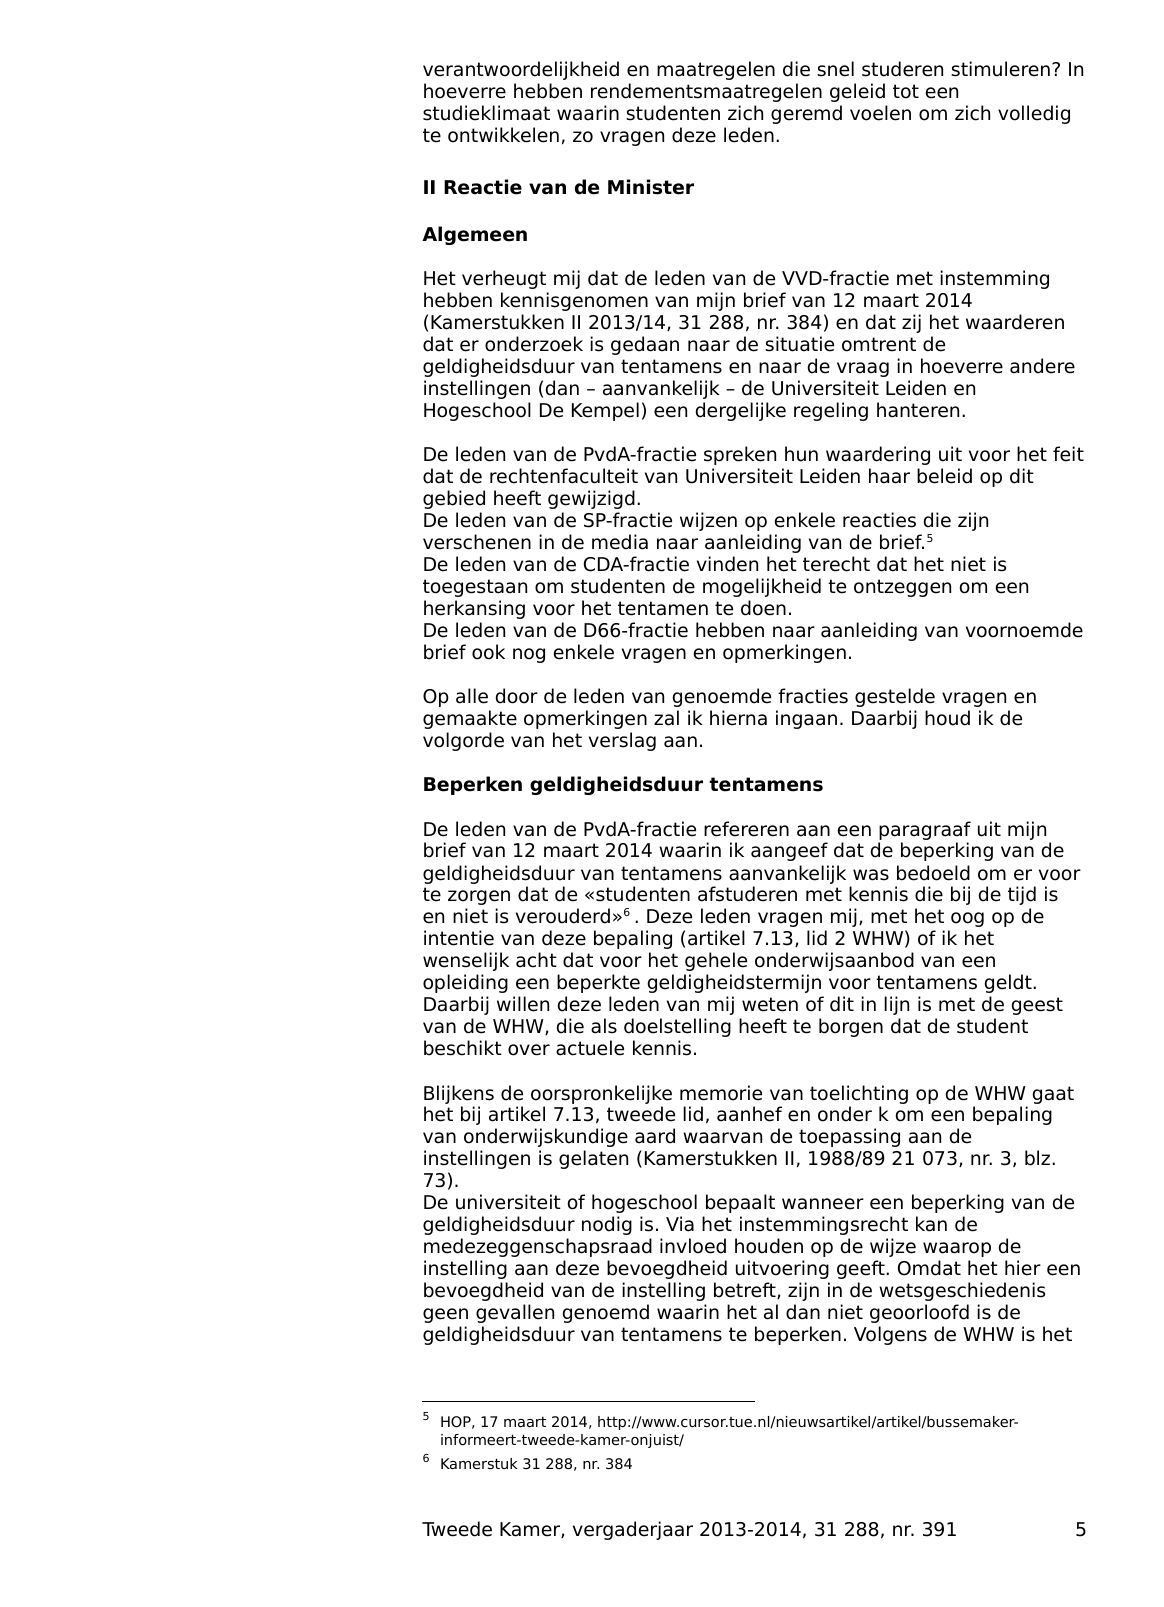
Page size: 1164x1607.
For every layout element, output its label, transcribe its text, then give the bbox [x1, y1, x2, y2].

text HOP, 17 maart 2014, http://www.cursor.tue.nl/nieuwsartikel/artikel/bussemaker-informeert-tweede-kamer-onjuist/ [422, 1410, 1087, 1449]
text Blijkens de oorspronkelijke memorie van toelichting op de WHW gaat het bij artikel 7.13, tweede lid, aanhef en onder k om een bepaling van onderwijskundige aard waarvan de toepassing aan de instellingen is gelaten (Kamerstukken II, 1988/89 21 073, nr. 3, blz. 73). [422, 1082, 1087, 1192]
text Kamerstuk 31 288, nr. 384 [422, 1452, 1087, 1474]
text De leden van de CDA-fractie vinden het terecht dat het niet is toegestaan om studenten de mogelijkheid te ontzeggen om een herkansing voor het tentamen te doen. [422, 554, 1087, 620]
text Op alle door de leden van genoemde fracties gestelde vragen en gemaakte opmerkingen zal ik hierna ingaan. Daarbij houd ik de volgorde van het verslag aan. [422, 686, 1087, 752]
text De leden van de D66-fractie hebben naar aanleiding van voornoemde brief ook nog enkele vragen en opmerkingen. [422, 620, 1087, 664]
text verantwoordelijkheid en maatregelen die snel studeren stimuleren? In hoeverre hebben rendementsmaatregelen geleid tot een studieklimaat waarin studenten zich geremd voelen om zich volledig te ontwikkelen, zo vragen deze leden. [422, 59, 1087, 147]
subtitle II Reactie van de Minister [422, 177, 1087, 199]
text De leden van de SP-fractie wijzen op enkele reacties die zijn verschenen in de media naar aanleiding van de brief. [422, 510, 1087, 554]
text De leden van de PvdA-fractie spreken hun waardering uit voor het feit dat de rechtenfaculteit van Universiteit Leiden haar beleid op dit gebied heeft gewijzigd. [422, 444, 1087, 510]
text De leden van de PvdA-fractie refereren aan een paragraaf uit mijn brief van 12 maart 2014 waarin ik aangeef dat de beperking van de geldigheidsduur van tentamens aanvankelijk was bedoeld om er voor te zorgen dat de «studenten afstuderen met kennis die bij de tijd is en niet is verouderd». Deze leden vragen mij, met het oog op de intentie van deze bepaling (artikel 7.13, lid 2 WHW) of ik het wenselijk acht dat voor het gehele onderwijsaanbod van een opleiding een beperkte geldigheidstermijn voor tentamens geldt. Daarbij willen deze leden van mij weten of dit in lijn is met de geest van de WHW, die als doelstelling heeft te borgen dat de student beschikt over actuele kennis. [422, 818, 1087, 1060]
text De universiteit of hogeschool bepaalt wanneer een beperking van de geldigheidsduur nodig is. Via het instemmingsrecht kan de medezeggenschapsraad invloed houden op de wijze waarop de instelling aan deze bevoegdheid uitvoering geeft. Omdat het hier een bevoegdheid van de instelling betreft, zijn in de wetsgeschiedenis geen gevallen genoemd waarin het al dan niet geoorloofd is de geldigheidsduur van tentamens te beperken. Volgens de WHW is het [422, 1192, 1087, 1346]
subtitle Algemeen [422, 224, 1087, 246]
text Het verheugt mij dat de leden van de VVD-fractie met instemming hebben kennisgenomen van mijn brief van 12 maart 2014 (Kamerstukken II 2013/14, 31 288, nr. 384) en dat zij het waarderen dat er onderzoek is gedaan naar de situatie omtrent de geldigheidsduur van tentamens en naar de vraag in hoeverre andere instellingen (dan – aanvankelijk – de Universiteit Leiden en Hogeschool De Kempel) een dergelijke regeling hanteren. [422, 268, 1087, 422]
subtitle Beperken geldigheidsduur tentamens [422, 774, 1087, 796]
